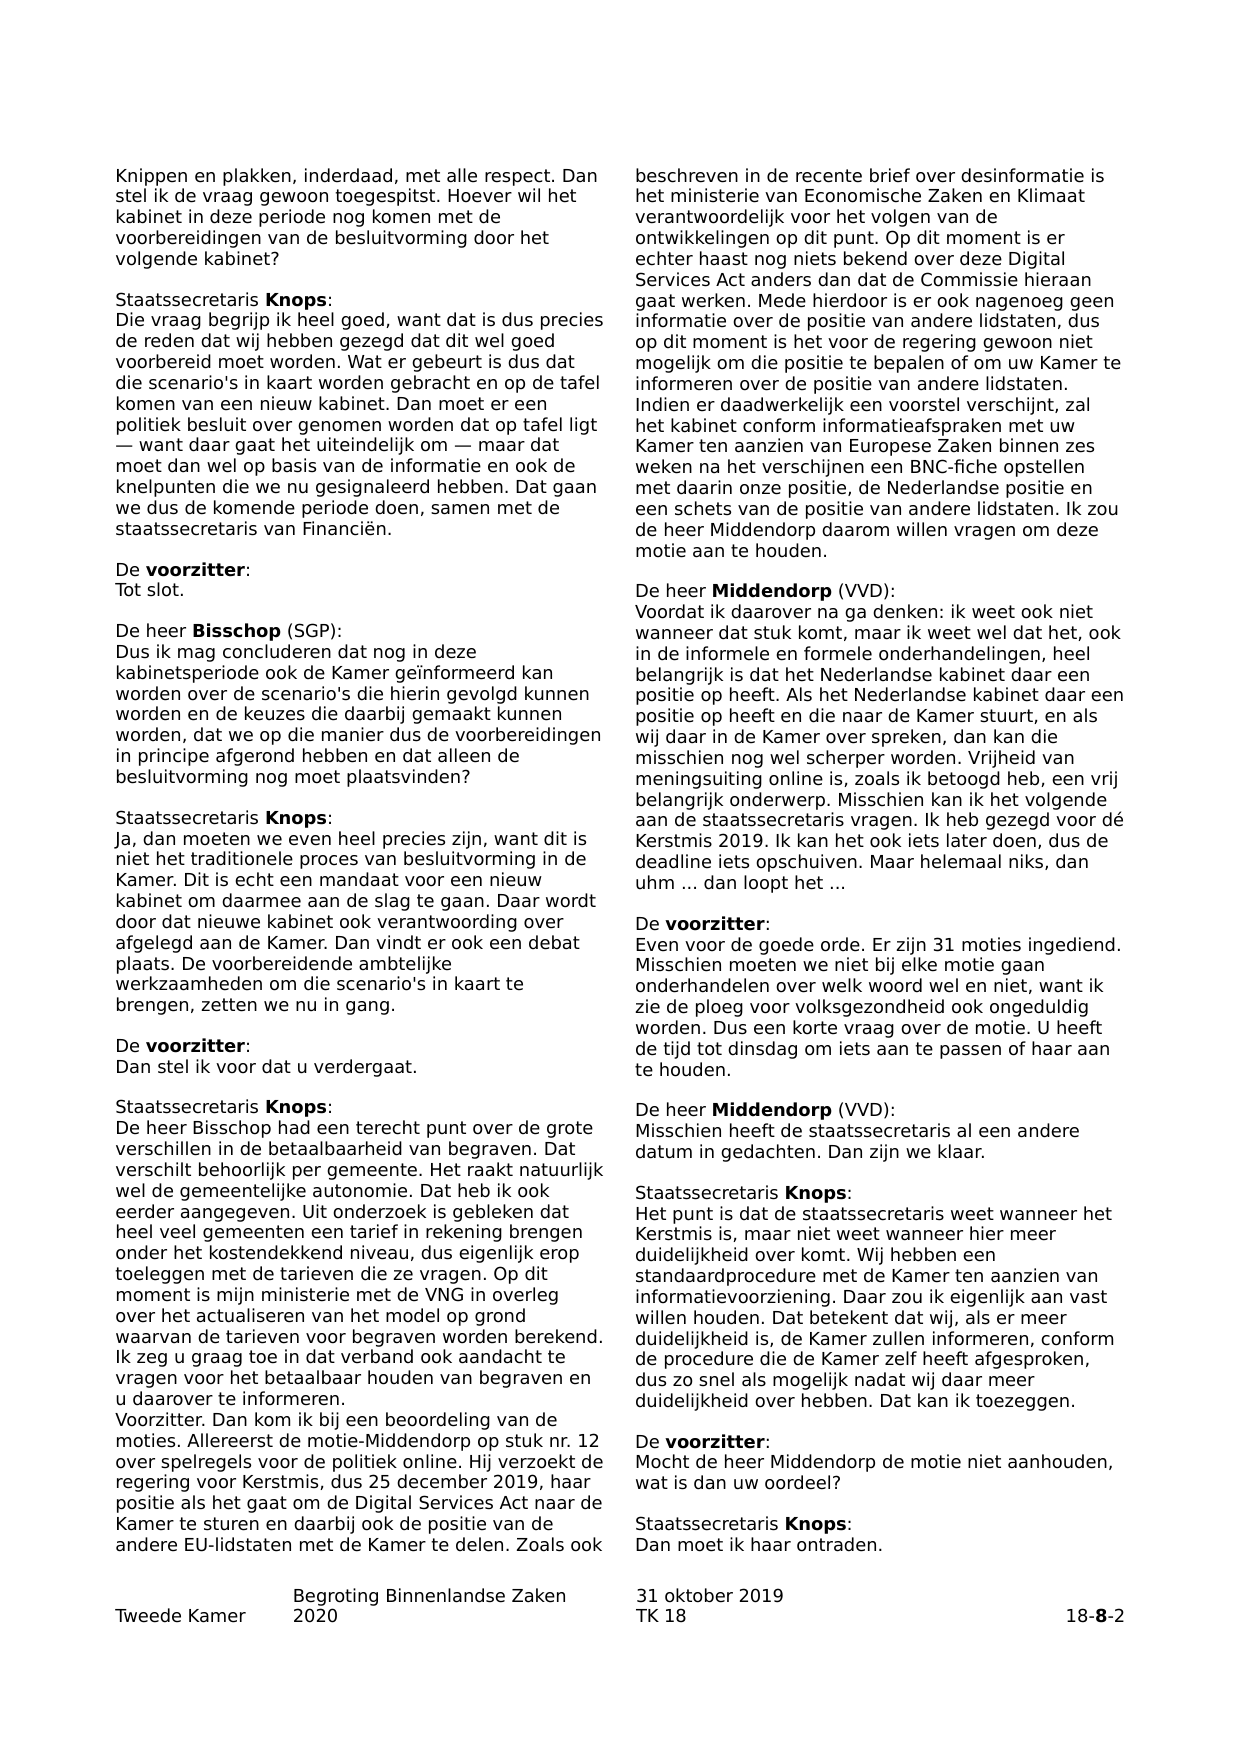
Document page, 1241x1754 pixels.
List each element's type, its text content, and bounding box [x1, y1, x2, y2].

text De voorzitter: [635, 1432, 1125, 1452]
text Tot slot. [115, 580, 605, 601]
text De voorzitter: [115, 1036, 605, 1056]
text Het punt is dat de staatssecretaris weet wanneer het Kerstmis is, maar niet weet wanneer hier meer duidelijkheid over komt. Wij hebben een standaardprocedure met de Kamer ten aanzien van informatievoorziening. Daar zou ik eigenlijk aan vast willen houden. Dat betekent dat wij, als er meer duidelijkheid is, de Kamer zullen informeren, conform de procedure die de Kamer zelf heeft afgesproken, dus zo snel als mogelijk nadat wij daar meer duidelijkheid over hebben. Dat kan ik toezeggen. [635, 1203, 1125, 1412]
text Voorzitter. Dan kom ik bij een beoordeling van de moties. Allereerst de motie-Middendorp op stuk nr. 12 over spelregels voor de politiek online. Hij verzoekt de regering voor Kerstmis, dus 25 december 2019, haar positie als het gaat om de Digital Services Act naar de Kamer te sturen en daarbij ook de positie van de andere EU-lidstaten met de Kamer te delen. Zoals ook [115, 1410, 605, 1556]
text De voorzitter: [115, 559, 605, 580]
text De heer Bisschop (SGP): [115, 621, 605, 642]
text Mocht de heer Middendorp de motie niet aanhouden, wat is dan uw oordeel? [635, 1452, 1125, 1494]
text Knippen en plakken, inderdaad, met alle respect. Dan stel ik de vraag gewoon toegespitst. Hoever wil het kabinet in deze periode nog komen met de voorbereidingen van de besluitvorming door het volgende kabinet? [115, 165, 605, 269]
text Staatssecretaris Knops: [635, 1514, 1125, 1535]
text Voordat ik daarover na ga denken: ik weet ook niet wanneer dat stuk komt, maar ik weet wel dat het, ook in de informele en formele onderhandelingen, heel belangrijk is dat het Nederlandse kabinet daar een positie op heeft. Als het Nederlandse kabinet daar een positie op heeft en die naar de Kamer stuurt, en als wij daar in de Kamer over spreken, dan kan die misschien nog wel scherper worden. Vrijheid van meningsuiting online is, zoals ik betoogd heb, een vrij belangrijk onderwerp. Misschien kan ik het volgende aan de staatssecretaris vragen. Ik heb gezegd voor dé Kerstmis 2019. Ik kan het ook iets later doen, dus de deadline iets opschuiven. Maar helemaal niks, dan uhm ... dan loopt het ... [635, 602, 1125, 893]
text Even voor de goede orde. Er zijn 31 moties ingediend. Misschien moeten we niet bij elke motie gaan onderhandelen over welk woord wel en niet, want ik zie de ploeg voor volksgezondheid ook ongeduldig worden. Dus een korte vraag over de motie. U heeft de tijd tot dinsdag om iets aan te passen of haar aan te houden. [635, 934, 1125, 1080]
text Staatssecretaris Knops: [115, 807, 605, 828]
text Dus ik mag concluderen dat nog in deze kabinetsperiode ook de Kamer geïnformeerd kan worden over de scenario's die hierin gevolgd kunnen worden en de keuzes die daarbij gemaakt kunnen worden, dat we op die manier dus de voorbereidingen in principe afgerond hebben en dat alleen de besluitvorming nog moet plaatsvinden? [115, 642, 605, 787]
text Staatssecretaris Knops: [115, 289, 605, 310]
text Staatssecretaris Knops: [115, 1097, 605, 1118]
text Dan stel ik voor dat u verdergaat. [115, 1056, 605, 1077]
text Die vraag begrijp ik heel goed, want dat is dus precies de reden dat wij hebben gezegd dat dit wel goed voorbereid moet worden. Wat er gebeurt is dus dat die scenario's in kaart worden gebracht en op de tafel komen van een nieuw kabinet. Dan moet er een politiek besluit over genomen worden dat op tafel ligt — want daar gaat het uiteindelijk om — maar dat moet dan wel op basis van de informatie en ook de knelpunten die we nu gesignaleerd hebben. Dat gaan we dus de komende periode doen, samen met de staatssecretaris van Financiën. [115, 310, 605, 539]
text Dan moet ik haar ontraden. [635, 1535, 1125, 1556]
text De heer Bisschop had een terecht punt over de grote verschillen in de betaalbaarheid van begraven. Dat verschilt behoorlijk per gemeente. Het raakt natuurlijk wel de gemeentelijke autonomie. Dat heb ik ook eerder aangegeven. Uit onderzoek is gebleken dat heel veel gemeenten een tarief in rekening brengen onder het kostendekkend niveau, dus eigenlijk erop toeleggen met de tarieven die ze vragen. Op dit moment is mijn ministerie met de VNG in overleg over het actualiseren van het model op grond waarvan de tarieven voor begraven worden berekend. Ik zeg u graag toe in dat verband ook aandacht te vragen voor het betaalbaar houden van begraven en u daarover te informeren. [115, 1118, 605, 1410]
text Staatssecretaris Knops: [635, 1182, 1125, 1203]
text beschreven in de recente brief over desinformatie is het ministerie van Economische Zaken en Klimaat verantwoordelijk voor het volgen van de ontwikkelingen op dit punt. Op dit moment is er echter haast nog niets bekend over deze Digital Services Act anders dan dat de Commissie hieraan gaat werken. Mede hierdoor is er ook nagenoeg geen informatie over de positie van andere lidstaten, dus op dit moment is het voor de regering gewoon niet mogelijk om die positie te bepalen of om uw Kamer te informeren over de positie van andere lidstaten. Indien er daadwerkelijk een voorstel verschijnt, zal het kabinet conform informatieafspraken met uw Kamer ten aanzien van Europese Zaken binnen zes weken na het verschijnen een BNC-fiche opstellen met daarin onze positie, de Nederlandse positie en een schets van de positie van andere lidstaten. Ik zou de heer Middendorp daarom willen vragen om deze motie aan te houden. [635, 165, 1125, 561]
text De heer Middendorp (VVD): [635, 581, 1125, 602]
text De heer Middendorp (VVD): [635, 1100, 1125, 1121]
text Ja, dan moeten we even heel precies zijn, want dit is niet het traditionele proces van besluitvorming in de Kamer. Dit is echt een mandaat voor een nieuw kabinet om daarmee aan de slag te gaan. Daar wordt door dat nieuwe kabinet ook verantwoording over afgelegd aan de Kamer. Dan vindt er ook een debat plaats. De voorbereidende ambtelijke werkzaamheden om die scenario's in kaart te brengen, zetten we nu in gang. [115, 828, 605, 1016]
text Misschien heeft de staatssecretaris al een andere datum in gedachten. Dan zijn we klaar. [635, 1121, 1125, 1162]
text De voorzitter: [635, 913, 1125, 934]
